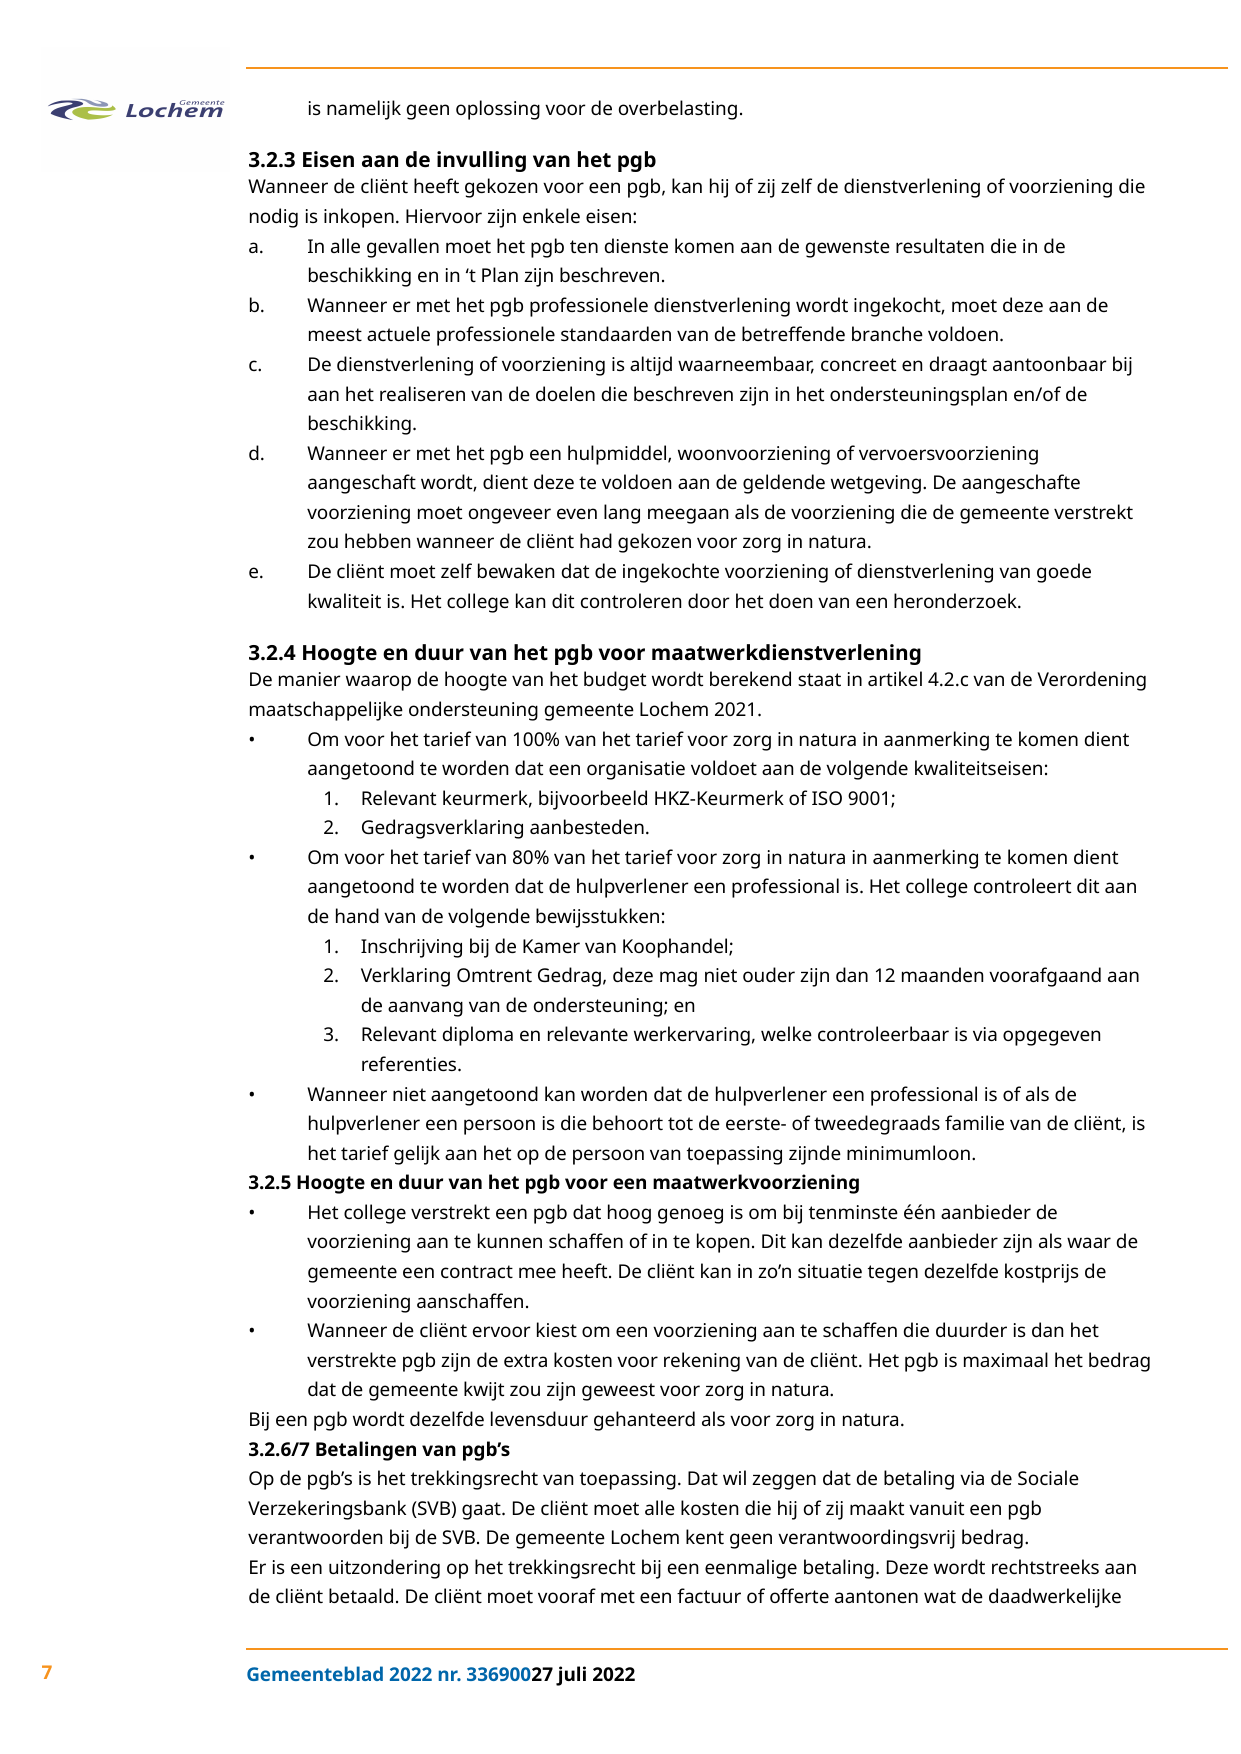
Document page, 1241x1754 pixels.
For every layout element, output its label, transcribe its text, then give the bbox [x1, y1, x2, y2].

text Wanneer de cliënt heeft gekozen voor een pgb, kan hij of zij zelf de dienstverlening of voorziening die nodig is inkopen. Hiervoor zijn enkele eisen: [248, 174, 1152, 229]
list Om voor het tarief van 100% van het tarief voor zorg in natura in aanmerking te komen dient aangetoond te worden dat een organisatie voldoet aan de volgende kwaliteitseisen: [248, 726, 1152, 781]
text Op de pgb’s is het trekkingsrecht van toepassing. Dat wil zeggen dat de betaling via de Sociale Verzekeringsbank (SVB) gaat. De cliënt moet alle kosten die hij of zij maakt vanuit een pgb verantwoorden bij de SVB. De gemeente Lochem kent geen verantwoordingsvrij bedrag. [248, 1465, 1152, 1550]
text 3.2.5 Hoogte en duur van het pgb voor een maatwerkvoorziening [248, 1169, 1152, 1195]
list Gedragsverklaring aanbesteden. [323, 814, 1152, 840]
list Wanneer er met het pgb een hulpmiddel, woonvoorziening of vervoersvoorziening aangeschaft wordt, dient deze te voldoen aan de geldende wetgeving. De aangeschafte voorziening moet ongeveer even lang meegaan als de voorziening die de gemeente verstrekt zou hebben wanneer de cliënt had gekozen voor zorg in natura. [248, 440, 1152, 554]
text 3.2.4 Hoogte en duur van het pgb voor maatwerkdienstverlening [248, 638, 1152, 667]
list Relevant keurmerk, bijvoorbeeld HKZ-Keurmerk of ISO 9001; [323, 785, 1152, 811]
list is namelijk geen oplossing voor de overbelasting. [248, 95, 1152, 121]
list Om voor het tarief van 80% van het tarief voor zorg in natura in aanmerking te komen dient aangetoond te worden dat de hulpverlener een professional is. Het college controleert dit aan de hand van de volgende bewijsstukken: [248, 844, 1152, 929]
list De dienstverlening of voorziening is altijd waarneembaar, concreet en draagt aantoonbaar bij aan het realiseren van de doelen die beschreven zijn in het ondersteuningsplan en/of de beschikking. [248, 351, 1152, 436]
list Wanneer er met het pgb professionele dienstverlening wordt ingekocht, moet deze aan de meest actuele professionele standaarden van de betreffende branche voldoen. [248, 292, 1152, 347]
text 3.2.3 Eisen aan de invulling van het pgb [248, 145, 1152, 174]
list Relevant diploma en relevante werkervaring, welke controleerbaar is via opgegeven referenties. [323, 1022, 1152, 1077]
list Het college verstrekt een pgb dat hoog genoeg is om bij tenminste één aanbieder de voorziening aan te kunnen schaffen of in te kopen. Dit kan dezelfde aanbieder zijn als waar de gemeente een contract mee heeft. De cliënt kan in zo’n situatie tegen dezelfde kostprijs de voorziening aanschaffen. [248, 1199, 1152, 1314]
list De cliënt moet zelf bewaken dat de ingekochte voorziening of dienstverlening van goede kwaliteit is. Het college kan dit controleren door het doen van een heronderzoek. [248, 558, 1152, 613]
list Inschrijving bij de Kamer van Koophandel; [323, 933, 1152, 959]
list Verklaring Omtrent Gedrag, deze mag niet ouder zijn dan 12 maanden voorafgaand aan de aanvang van de ondersteuning; en [323, 962, 1152, 1018]
text Er is een uitzondering op het trekkingsrecht bij een eenmalige betaling. Deze wordt rechtstreeks aan de cliënt betaald. De cliënt moet vooraf met een factuur of offerte aantonen wat de daadwerkelijke [248, 1554, 1152, 1609]
list Wanneer de cliënt ervoor kiest om een voorziening aan te schaffen die duurder is dan het verstrekte pgb zijn de extra kosten voor rekening van de cliënt. Het pgb is maximaal het bedrag dat de gemeente kwijt zou zijn geweest voor zorg in natura. [248, 1317, 1152, 1402]
text 3.2.6/7 Betalingen van pgb’s [248, 1436, 1152, 1462]
list Wanneer niet aangetoond kan worden dat de hulpverlener een professional is of als de hulpverlener een persoon is die behoort tot de eerste- of tweedegraads familie van de cliënt, is het tarief gelijk aan het op de persoon van toepassing zijnde minimumloon. [248, 1081, 1152, 1166]
list In alle gevallen moet het pgb ten dienste komen aan de gewenste resultaten die in de beschikking en in ‘t Plan zijn beschreven. [248, 233, 1152, 288]
picture [41, 47, 231, 172]
text Bij een pgb wordt dezelfde levensduur gehanteerd als voor zorg in natura. [248, 1406, 1152, 1432]
text De manier waarop de hoogte van het budget wordt berekend staat in artikel 4.2.c van de Verordening maatschappelijke ondersteuning gemeente Lochem 2021. [248, 667, 1152, 722]
